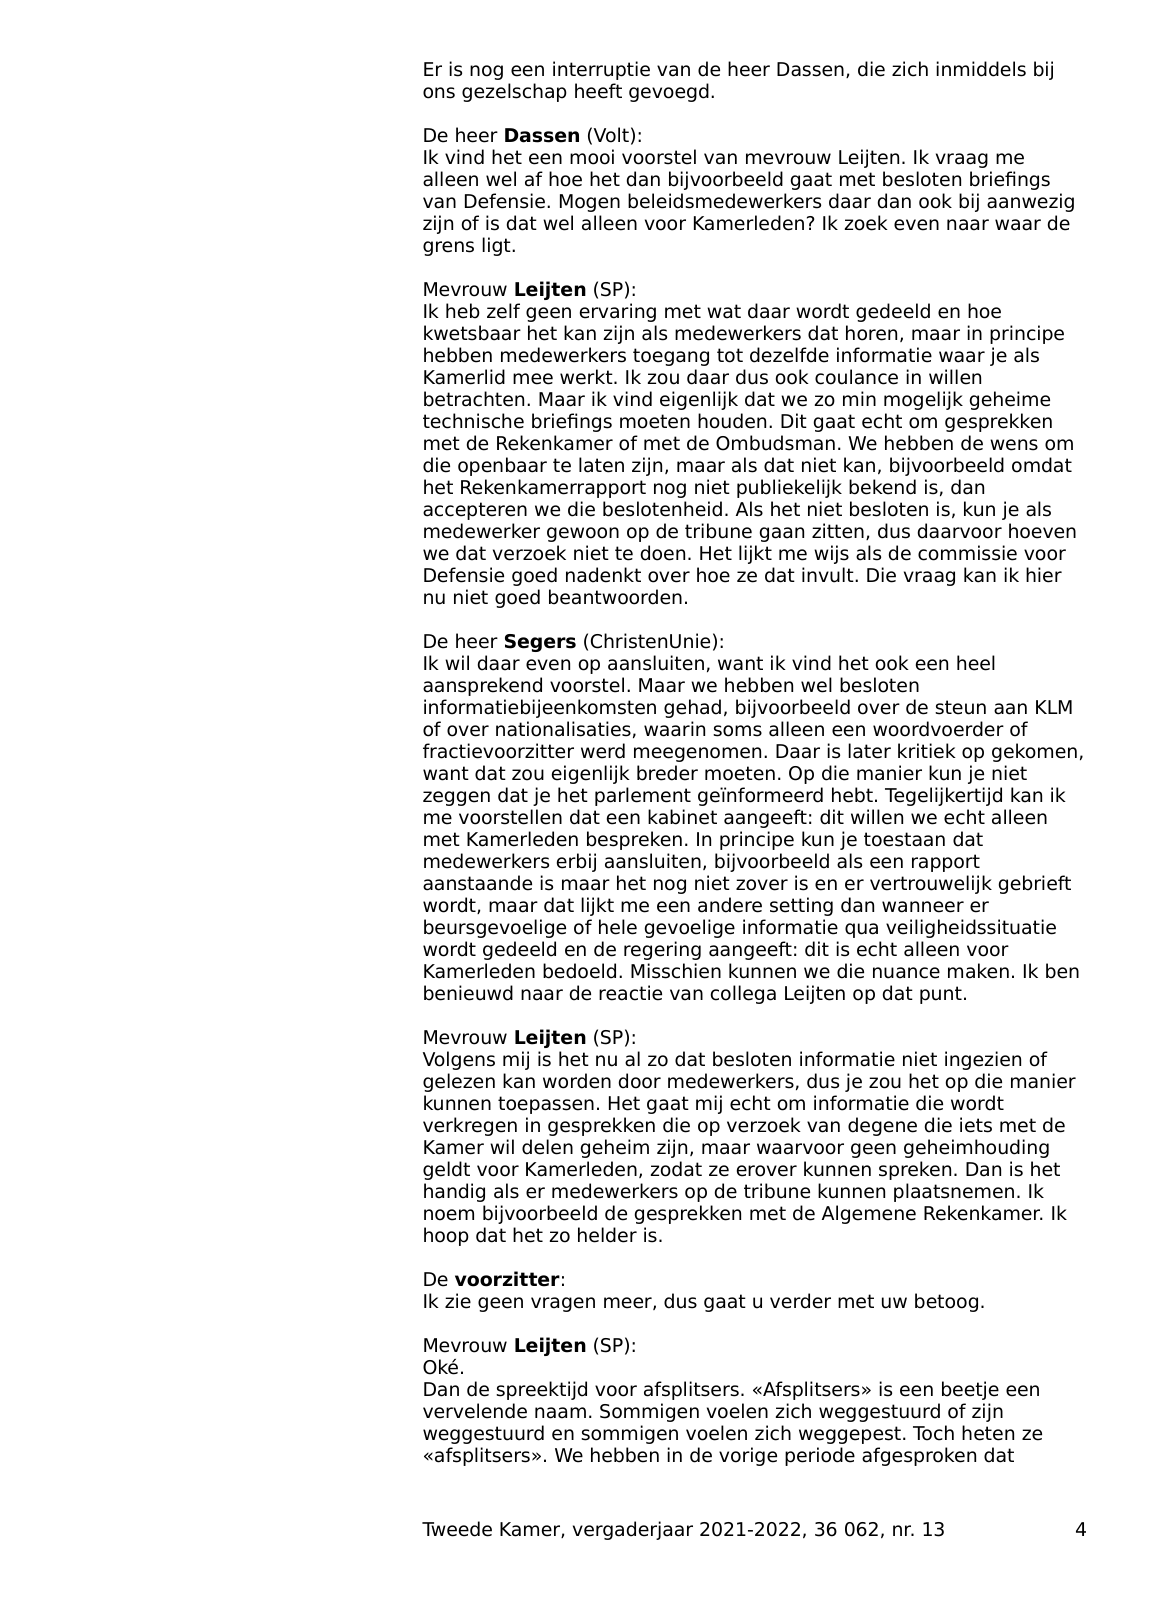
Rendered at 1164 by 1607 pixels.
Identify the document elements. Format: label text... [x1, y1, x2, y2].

text Ik vind het een mooi voorstel van mevrouw Leijten. Ik vraag me alleen wel af hoe het dan bijvoorbeeld gaat met besloten briefings van Defensie. Mogen beleidsmedewerkers daar dan ook bij aanwezig zijn of is dat wel alleen voor Kamerleden? Ik zoek even naar waar de grens ligt. [422, 147, 1087, 257]
text De heer Dassen (Volt): [422, 125, 1087, 147]
text Mevrouw Leijten (SP): [422, 1335, 1087, 1357]
text Mevrouw Leijten (SP): [422, 1027, 1087, 1049]
text Ik heb zelf geen ervaring met wat daar wordt gedeeld en hoe kwetsbaar het kan zijn als medewerkers dat horen, maar in principe hebben medewerkers toegang tot dezelfde informatie waar je als Kamerlid mee werkt. Ik zou daar dus ook coulance in willen betrachten. Maar ik vind eigenlijk dat we zo min mogelijk geheime technische briefings moeten houden. Dit gaat echt om gesprekken met de Rekenkamer of met de Ombudsman. We hebben de wens om die openbaar te laten zijn, maar als dat niet kan, bijvoorbeeld omdat het Rekenkamerrapport nog niet publiekelijk bekend is, dan accepteren we die beslotenheid. Als het niet besloten is, kun je als medewerker gewoon op de tribune gaan zitten, dus daarvoor hoeven we dat verzoek niet te doen. Het lijkt me wijs als de commissie voor Defensie goed nadenkt over hoe ze dat invult. Die vraag kan ik hier nu niet goed beantwoorden. [422, 301, 1087, 609]
text De voorzitter: [422, 1269, 1087, 1291]
text De heer Segers (ChristenUnie): [422, 631, 1087, 653]
text Er is nog een interruptie van de heer Dassen, die zich inmiddels bij ons gezelschap heeft gevoegd. [422, 59, 1087, 103]
text Mevrouw Leijten (SP): [422, 279, 1087, 301]
text Dan de spreektijd voor afsplitsers. «Afsplitsers» is een beetje een vervelende naam. Sommigen voelen zich weggestuurd of zijn weggestuurd en sommigen voelen zich weggepest. Toch heten ze «afsplitsers». We hebben in de vorige periode afgesproken dat [422, 1379, 1087, 1467]
text Oké. [422, 1357, 1087, 1379]
text Ik wil daar even op aansluiten, want ik vind het ook een heel aansprekend voorstel. Maar we hebben wel besloten informatiebijeenkomsten gehad, bijvoorbeeld over de steun aan KLM of over nationalisaties, waarin soms alleen een woordvoerder of fractievoorzitter werd meegenomen. Daar is later kritiek op gekomen, want dat zou eigenlijk breder moeten. Op die manier kun je niet zeggen dat je het parlement geïnformeerd hebt. Tegelijkertijd kan ik me voorstellen dat een kabinet aangeeft: dit willen we echt alleen met Kamerleden bespreken. In principe kun je toestaan dat medewerkers erbij aansluiten, bijvoorbeeld als een rapport aanstaande is maar het nog niet zover is en er vertrouwelijk gebrieft wordt, maar dat lijkt me een andere setting dan wanneer er beursgevoelige of hele gevoelige informatie qua veiligheidssituatie wordt gedeeld en de regering aangeeft: dit is echt alleen voor Kamerleden bedoeld. Misschien kunnen we die nuance maken. Ik ben benieuwd naar de reactie van collega Leijten op dat punt. [422, 653, 1087, 1005]
text Volgens mij is het nu al zo dat besloten informatie niet ingezien of gelezen kan worden door medewerkers, dus je zou het op die manier kunnen toepassen. Het gaat mij echt om informatie die wordt verkregen in gesprekken die op verzoek van degene die iets met de Kamer wil delen geheim zijn, maar waarvoor geen geheimhouding geldt voor Kamerleden, zodat ze erover kunnen spreken. Dan is het handig als er medewerkers op de tribune kunnen plaatsnemen. Ik noem bijvoorbeeld de gesprekken met de Algemene Rekenkamer. Ik hoop dat het zo helder is. [422, 1049, 1087, 1247]
text Ik zie geen vragen meer, dus gaat u verder met uw betoog. [422, 1291, 1087, 1313]
